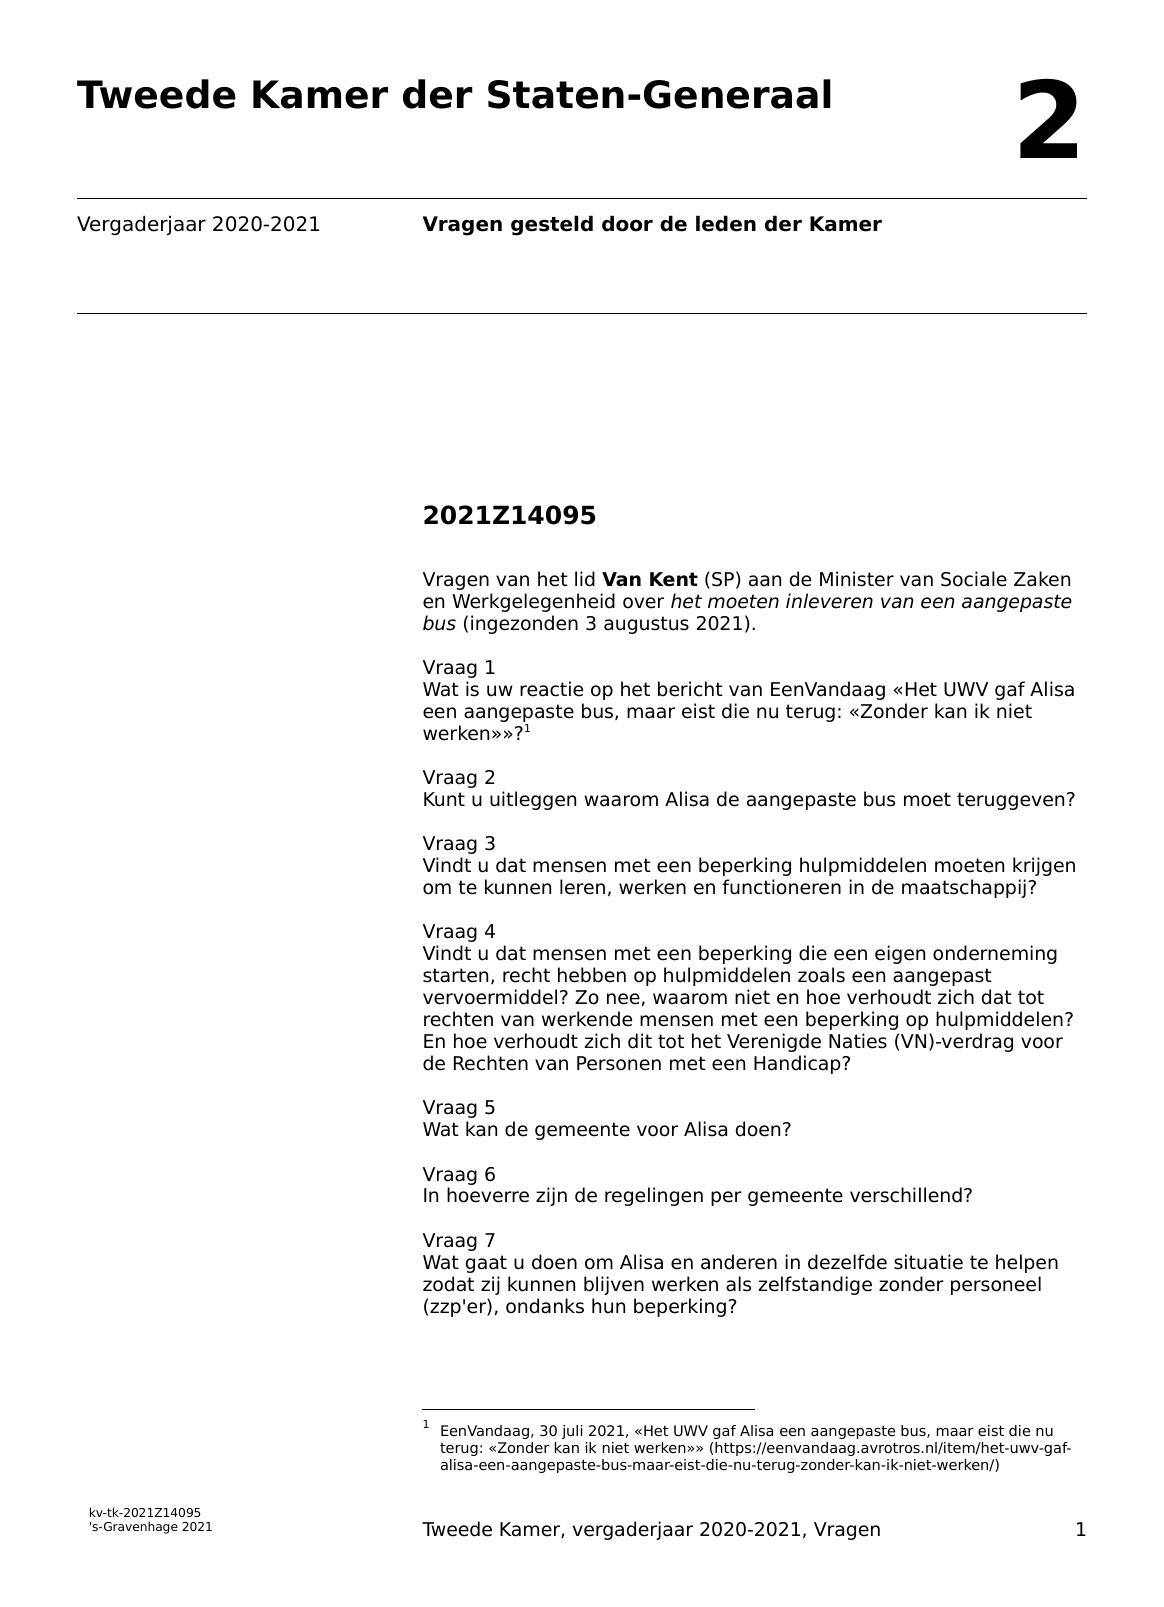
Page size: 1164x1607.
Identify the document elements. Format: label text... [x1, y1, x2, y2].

table_cell Vragen gesteld door de leden der Kamer [422, 199, 1087, 313]
text Vraag 6 [422, 1163, 1087, 1185]
text Wat kan de gemeente voor Alisa doen? [422, 1119, 1087, 1141]
text Vraag 2 [422, 767, 1087, 789]
text Vragen van het lid Van Kent (SP) aan de Minister van Sociale Zaken en Werkgelegenheid over het moeten inleveren van een aangepaste bus (ingezonden 3 augustus 2021). [422, 569, 1087, 635]
text Vraag 5 [422, 1097, 1087, 1119]
text EenVandaag, 30 juli 2021, «Het UWV gaf Alisa een aangepaste bus, maar eist die nu terug: «Zonder kan ik niet werken»» (https://eenvandaag.avrotros.nl/item/het-uwv-gaf-alisa-een-aangepaste-bus-maar-eist-die-nu-terug-zonder-kan-ik-niet-werken/) [422, 1418, 1087, 1474]
text Vindt u dat mensen met een beperking hulpmiddelen moeten krijgen om te kunnen leren, werken en functioneren in de maatschappij? [422, 855, 1087, 899]
text Vraag 4 [422, 921, 1087, 943]
table_header 2 [886, 59, 1087, 198]
text Kunt u uitleggen waarom Alisa de aangepaste bus moet teruggeven? [422, 789, 1087, 811]
text In hoeverre zijn de regelingen per gemeente verschillend? [422, 1185, 1087, 1207]
text Vraag 3 [422, 833, 1087, 855]
text Vindt u dat mensen met een beperking die een eigen onderneming starten, recht hebben op hulpmiddelen zoals een aangepast vervoermiddel? Zo nee, waarom niet en hoe verhoudt zich dat tot rechten van werkende mensen met een beperking op hulpmiddelen? En hoe verhoudt zich dit tot het Verenigde Naties (VN)-verdrag voor de Rechten van Personen met een Handicap? [422, 943, 1087, 1075]
text Vraag 1 [422, 657, 1087, 679]
text Vraag 7 [422, 1229, 1087, 1252]
text 's-Gravenhage 2021 [88, 1520, 323, 1534]
text 2021Z14095 [422, 501, 1087, 531]
text Wat is uw reactie op het bericht van EenVandaag «Het UWV gaf Alisa een aangepaste bus, maar eist die nu terug: «Zonder kan ik niet werken»»? [422, 679, 1087, 745]
table_cell Vergaderjaar 2020-2021 [77, 199, 422, 313]
text Wat gaat u doen om Alisa en anderen in dezelfde situatie te helpen zodat zij kunnen blijven werken als zelfstandige zonder personeel (zzp'er), ondanks hun beperking? [422, 1252, 1087, 1317]
text kv-tk-2021Z14095 [88, 1506, 323, 1520]
table_header Tweede Kamer der Staten-Generaal [77, 59, 886, 198]
